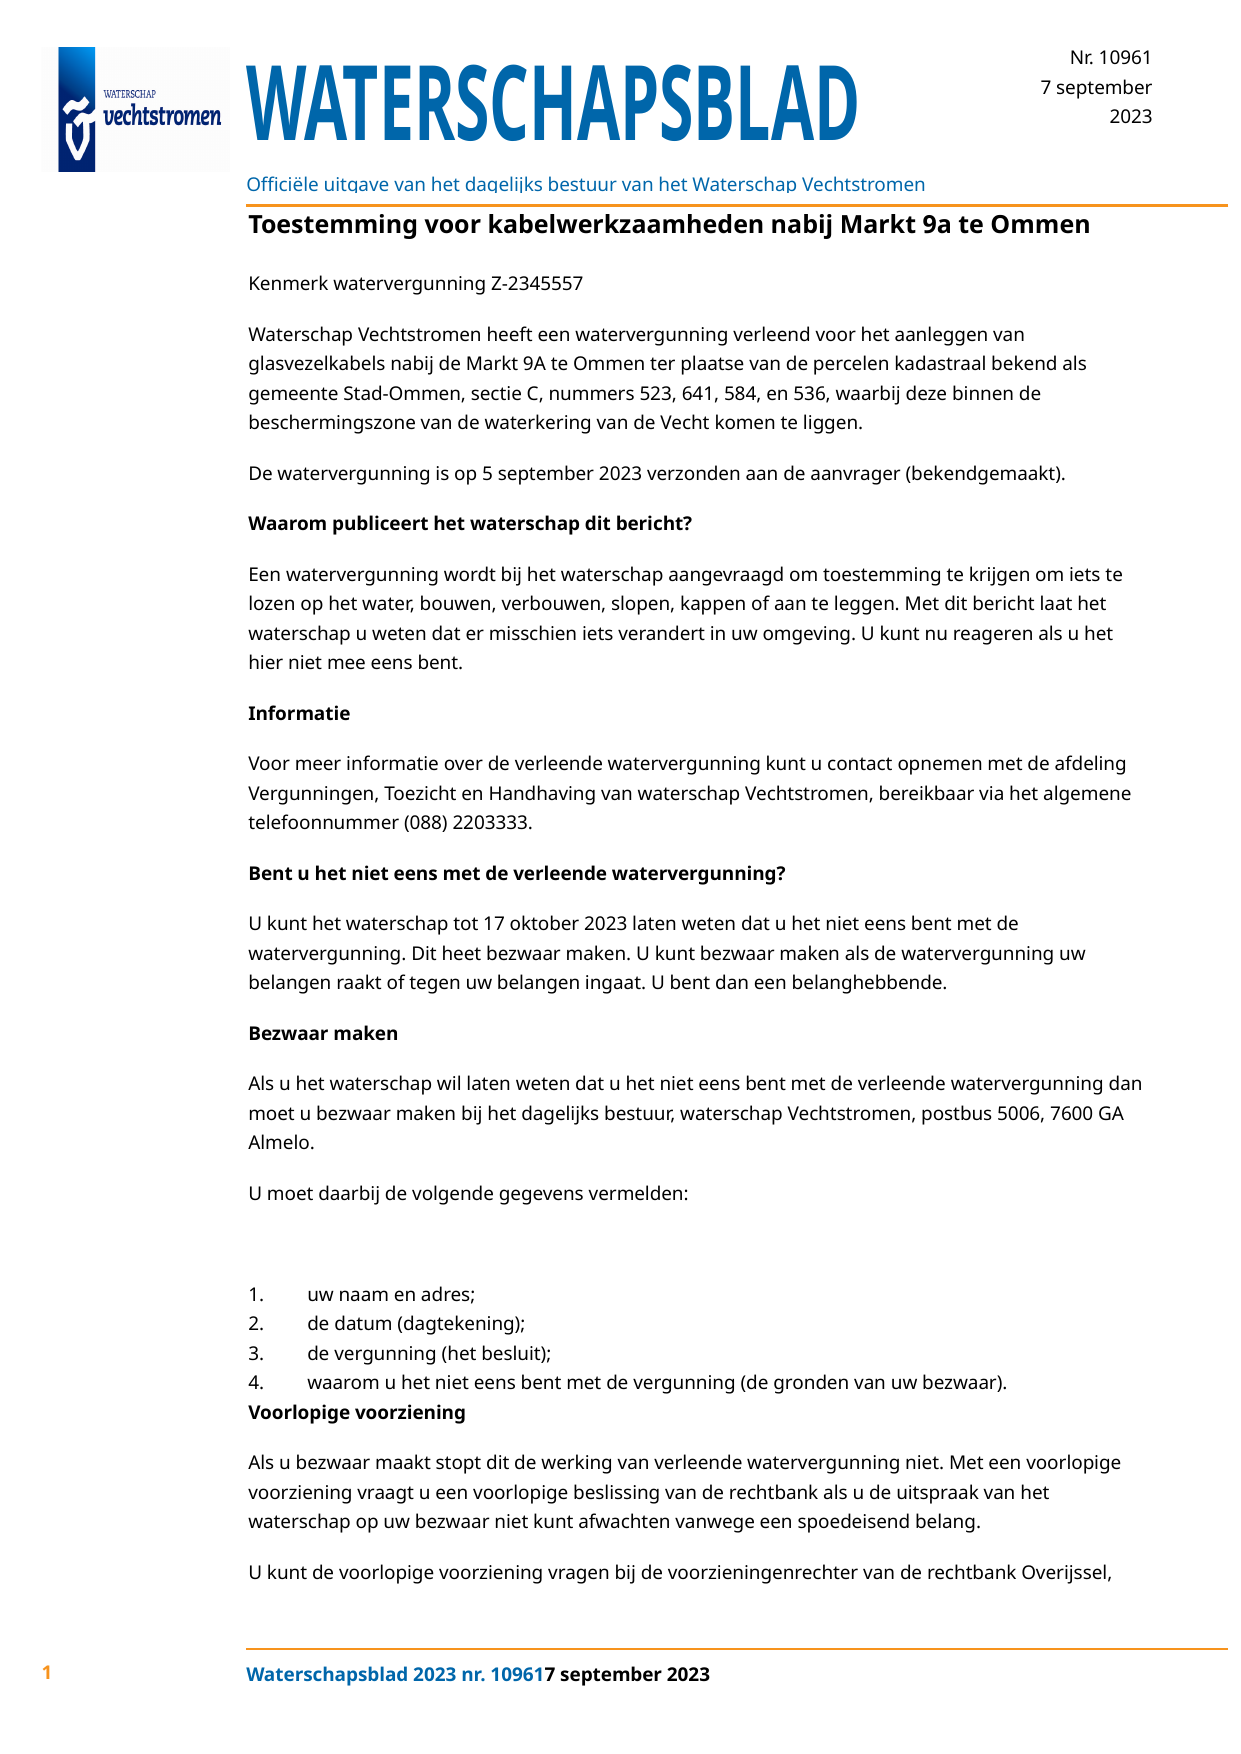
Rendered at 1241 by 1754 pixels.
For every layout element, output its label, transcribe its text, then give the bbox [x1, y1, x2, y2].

list de datum (dagtekening); [248, 1310, 1152, 1336]
text Waterschap Vechtstromen heeft een watervergunning verleend voor het aanleggen van glasvezelkabels nabij de Markt 9A te Ommen ter plaatse van de percelen kadastraal bekend als gemeente Stad-Ommen, sectie C, nummers 523, 641, 584, en 536, waarbij deze binnen de beschermingszone van de waterkering van de Vecht komen te liggen. [248, 321, 1152, 435]
text Voorlopige voorziening [248, 1399, 1152, 1425]
picture [41, 47, 231, 172]
text Informatie [248, 700, 1152, 726]
text Toestemming voor kabelwerkzaamheden nabij Markt 9a te Ommen [248, 207, 1152, 241]
text U moet daarbij de volgende gegevens vermelden: [248, 1180, 1152, 1206]
text Voor meer informatie over de verleende watervergunning kunt u contact opnemen met de afdeling Vergunningen, Toezicht en Handhaving van waterschap Vechtstromen, bereikbaar via het algemene telefoonnummer (088) 2203333. [248, 750, 1152, 835]
list uw naam en adres; [248, 1281, 1152, 1306]
text Bent u het niet eens met de verleende watervergunning? [248, 860, 1152, 886]
text U kunt het waterschap tot 17 oktober 2023 laten weten dat u het niet eens bent met de watervergunning. Dit heet bezwaar maken. U kunt bezwaar maken als de watervergunning uw belangen raakt of tegen uw belangen ingaat. U bent dan een belanghebbende. [248, 910, 1152, 995]
text Een watervergunning wordt bij het waterschap aangevraagd om toestemming te krijgen om iets te lozen op het water, bouwen, verbouwen, slopen, kappen of aan te leggen. Met dit bericht laat het waterschap u weten dat er misschien iets verandert in uw omgeving. U kunt nu reageren als u het hier niet mee eens bent. [248, 561, 1152, 675]
text Waarom publiceert het waterschap dit bericht? [248, 510, 1152, 536]
text Bezwaar maken [248, 1020, 1152, 1046]
text Kenmerk watervergunning Z-2345557 [248, 270, 1152, 296]
list waarom u het niet eens bent met de vergunning (de gronden van uw bezwaar). [248, 1369, 1152, 1395]
text Als u het waterschap wil laten weten dat u het niet eens bent met de verleende watervergunning dan moet u bezwaar maken bij het dagelijks bestuur, waterschap Vechtstromen, postbus 5006, 7600 GA Almelo. [248, 1070, 1152, 1155]
text Als u bezwaar maakt stopt dit de werking van verleende watervergunning niet. Met een voorlopige voorziening vraagt u een voorlopige beslissing van de rechtbank als u de uitspraak van het waterschap op uw bezwaar niet kunt afwachten vanwege een spoedeisend belang. [248, 1449, 1152, 1534]
list de vergunning (het besluit); [248, 1340, 1152, 1366]
text De watervergunning is op 5 september 2023 verzonden aan de aanvrager (bekendgemaakt). [248, 460, 1152, 486]
text U kunt de voorlopige voorziening vragen bij de voorzieningenrechter van de rechtbank Overijssel, [248, 1559, 1152, 1585]
